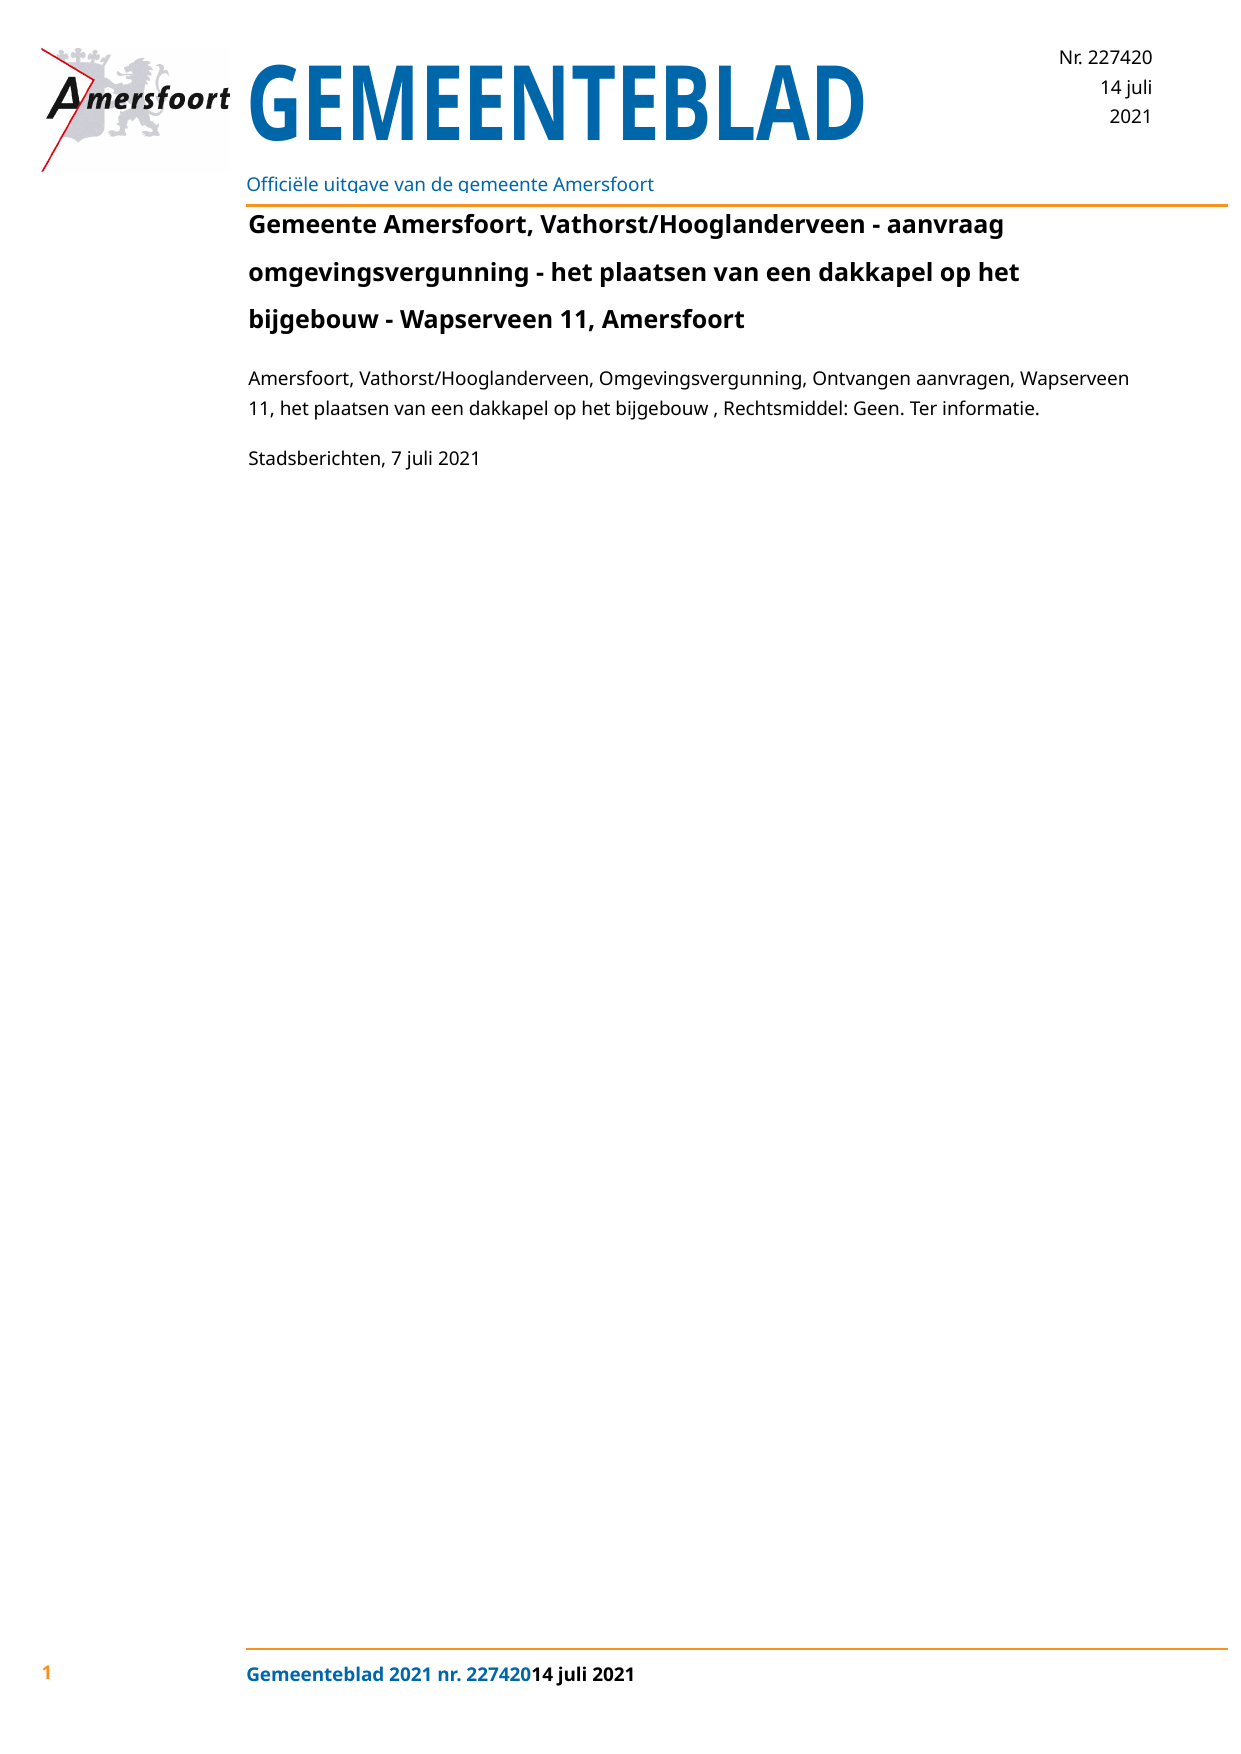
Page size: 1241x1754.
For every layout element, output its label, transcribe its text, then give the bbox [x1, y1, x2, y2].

text Gemeente Amersfoort, Vathorst/Hooglanderveen - aanvraag omgevingsvergunning - het plaatsen van een dakkapel op het bijgebouw - Wapserveen 11, Amersfoort [248, 207, 1152, 336]
text Amersfoort, Vathorst/Hooglanderveen, Omgevingsvergunning, Ontvangen aanvragen, Wapserveen 11, het plaatsen van een dakkapel op het bijgebouw , Rechtsmiddel: Geen. Ter informatie. [248, 366, 1152, 421]
text Stadsberichten, 7 juli 2021 [248, 446, 1152, 471]
picture [41, 47, 231, 172]
